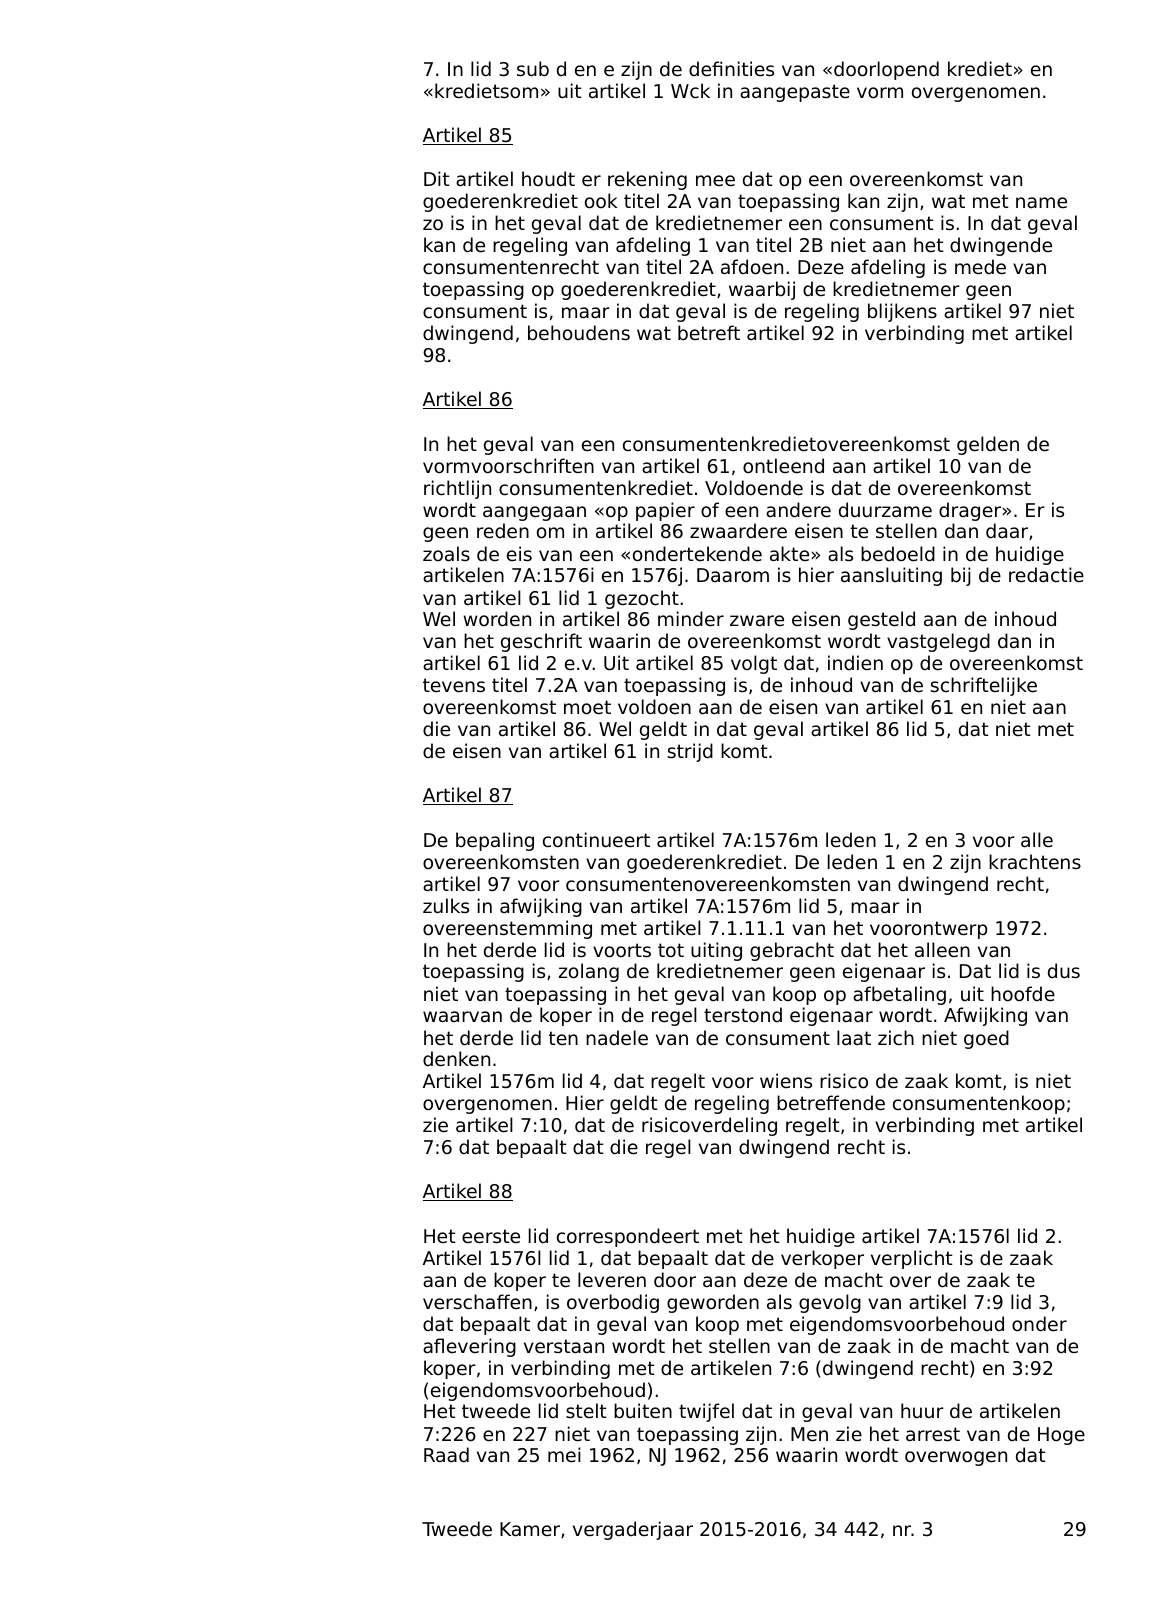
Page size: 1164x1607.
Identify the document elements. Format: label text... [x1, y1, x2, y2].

text De bepaling continueert artikel 7A:1576m leden 1, 2 en 3 voor alle overeenkomsten van goederenkrediet. De leden 1 en 2 zijn krachtens artikel 97 voor consumentenovereenkomsten van dwingend recht, zulks in afwijking van artikel 7A:1576m lid 5, maar in overeenstemming met artikel 7.1.11.1 van het voorontwerp 1972. [422, 829, 1087, 939]
text Dit artikel houdt er rekening mee dat op een overeenkomst van goederenkrediet ook titel 2A van toepassing kan zijn, wat met name zo is in het geval dat de kredietnemer een consument is. In dat geval kan de regeling van afdeling 1 van titel 2B niet aan het dwingende consumentenrecht van titel 2A afdoen. Deze afdeling is mede van toepassing op goederenkrediet, waarbij de kredietnemer geen consument is, maar in dat geval is de regeling blijkens artikel 97 niet dwingend, behoudens wat betreft artikel 92 in verbinding met artikel 98. [422, 169, 1087, 367]
subtitle Artikel 85 [422, 125, 1087, 147]
text Het eerste lid correspondeert met het huidige artikel 7A:1576l lid 2. Artikel 1576l lid 1, dat bepaalt dat de verkoper verplicht is de zaak aan de koper te leveren door aan deze de macht over de zaak te verschaffen, is overbodig geworden als gevolg van artikel 7:9 lid 3, dat bepaalt dat in geval van koop met eigendomsvoorbehoud onder aflevering verstaan wordt het stellen van de zaak in de macht van de koper, in verbinding met de artikelen 7:6 (dwingend recht) en 3:92 (eigendomsvoorbehoud). [422, 1226, 1087, 1401]
subtitle Artikel 86 [422, 389, 1087, 411]
text In het derde lid is voorts tot uiting gebracht dat het alleen van toepassing is, zolang de kredietnemer geen eigenaar is. Dat lid is dus niet van toepassing in het geval van koop op afbetaling, uit hoofde waarvan de koper in de regel terstond eigenaar wordt. Afwijking van het derde lid ten nadele van de consument laat zich niet goed denken. [422, 939, 1087, 1071]
text Artikel 1576m lid 4, dat regelt voor wiens risico de zaak komt, is niet overgenomen. Hier geldt de regeling betreffende consumentenkoop; zie artikel 7:10, dat de risicoverdeling regelt, in verbinding met artikel 7:6 dat bepaalt dat die regel van dwingend recht is. [422, 1071, 1087, 1159]
subtitle Artikel 87 [422, 785, 1087, 807]
text Het tweede lid stelt buiten twijfel dat in geval van huur de artikelen 7:226 en 227 niet van toepassing zijn. Men zie het arrest van de Hoge Raad van 25 mei 1962, NJ 1962, 256 waarin wordt overwogen dat [422, 1401, 1087, 1467]
text 7. In lid 3 sub d en e zijn de definities van «doorlopend krediet» en «kredietsom» uit artikel 1 Wck in aangepaste vorm overgenomen. [422, 59, 1087, 103]
subtitle Artikel 88 [422, 1181, 1087, 1203]
text In het geval van een consumentenkredietovereenkomst gelden de vormvoorschriften van artikel 61, ontleend aan artikel 10 van de richtlijn consumentenkrediet. Voldoende is dat de overeenkomst wordt aangegaan «op papier of een andere duurzame drager». Er is geen reden om in artikel 86 zwaardere eisen te stellen dan daar, zoals de eis van een «ondertekende akte» als bedoeld in de huidige artikelen 7A:1576i en 1576j. Daarom is hier aansluiting bij de redactie van artikel 61 lid 1 gezocht. [422, 433, 1087, 609]
text Wel worden in artikel 86 minder zware eisen gesteld aan de inhoud van het geschrift waarin de overeenkomst wordt vastgelegd dan in artikel 61 lid 2 e.v. Uit artikel 85 volgt dat, indien op de overeenkomst tevens titel 7.2A van toepassing is, de inhoud van de schriftelijke overeenkomst moet voldoen aan de eisen van artikel 61 en niet aan die van artikel 86. Wel geldt in dat geval artikel 86 lid 5, dat niet met de eisen van artikel 61 in strijd komt. [422, 609, 1087, 763]
